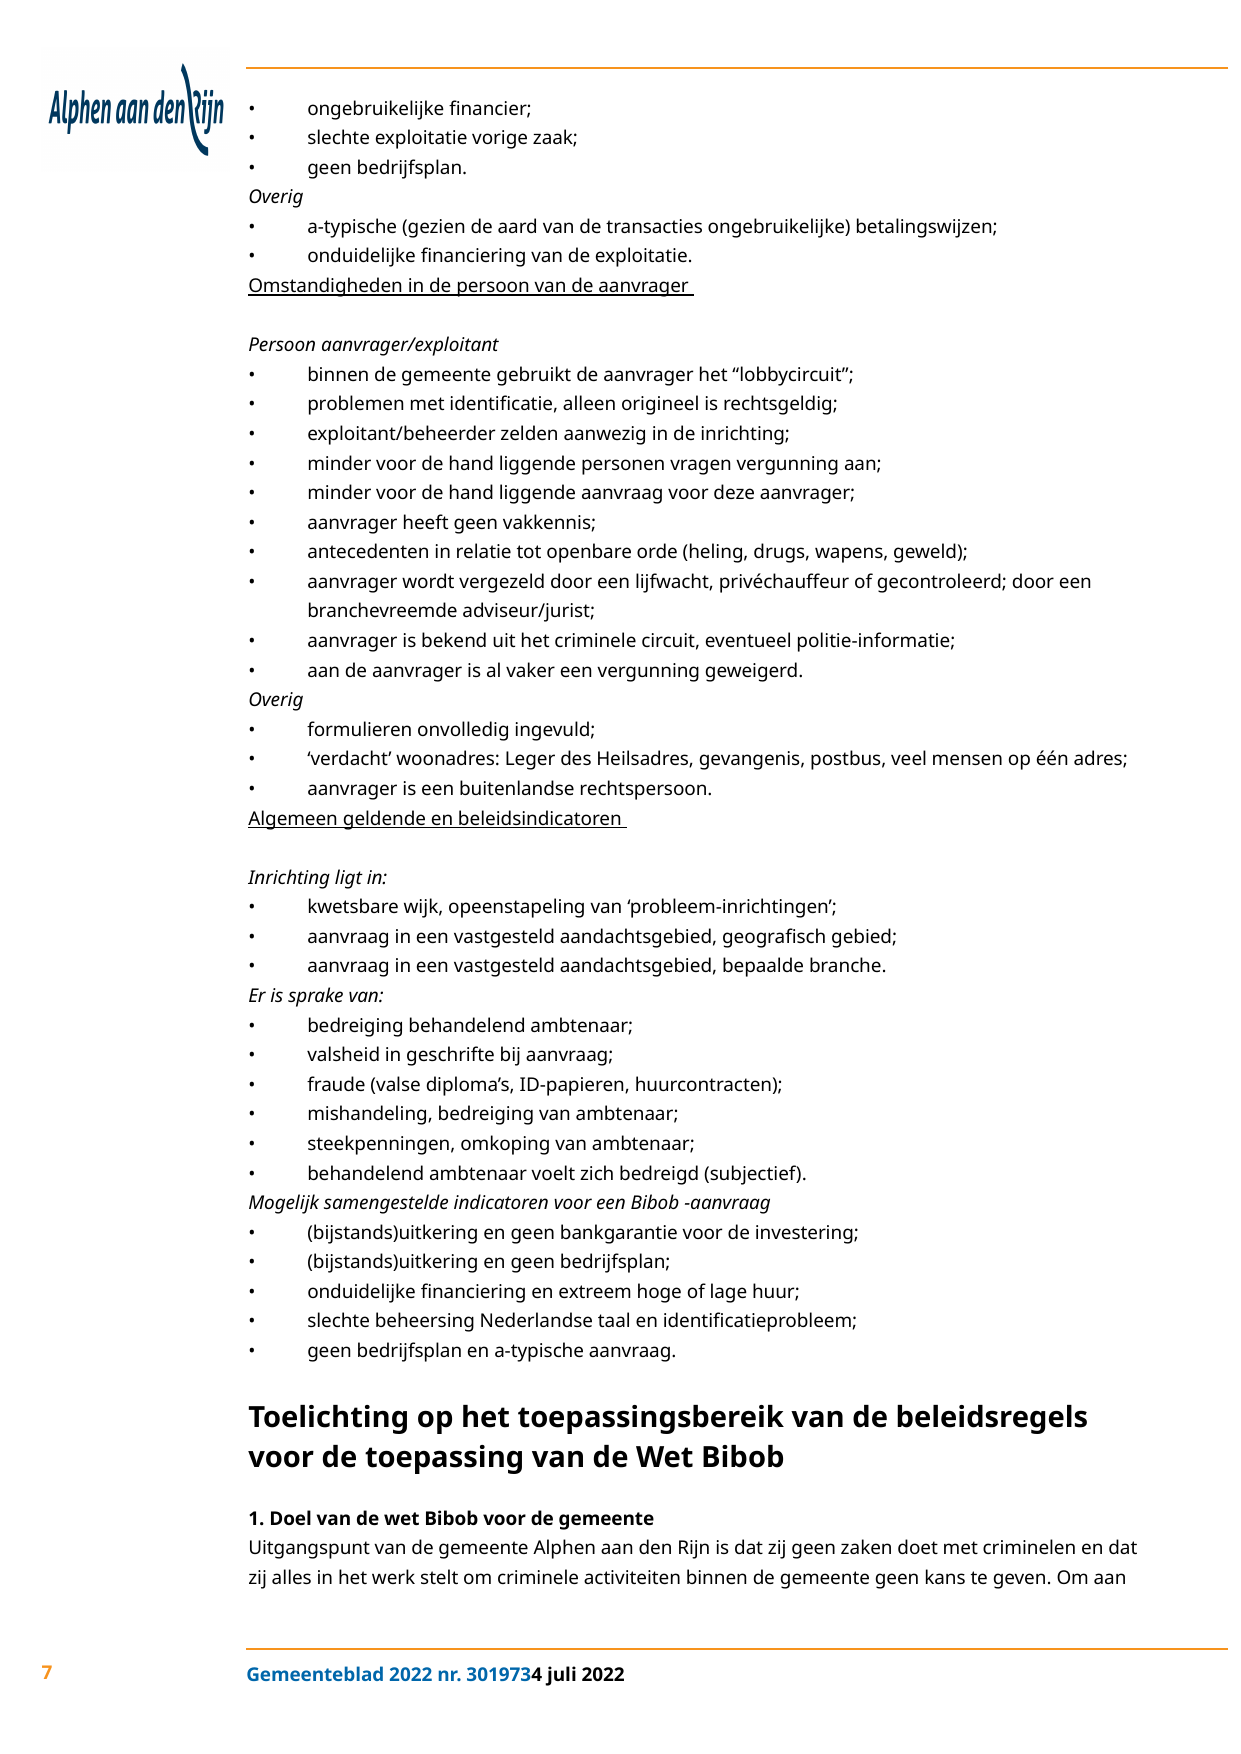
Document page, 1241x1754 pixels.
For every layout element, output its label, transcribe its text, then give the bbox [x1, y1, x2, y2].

list aanvrager is bekend uit het criminele circuit, eventueel politie-informatie; [248, 627, 1152, 653]
list mishandeling, bedreiging van ambtenaar; [248, 1101, 1152, 1126]
text Uitgangspunt van de gemeente Alphen aan den Rijn is dat zij geen zaken doet met criminelen en dat zij alles in het werk stelt om criminele activiteiten binnen de gemeente geen kans te geven. Om aan [248, 1534, 1152, 1590]
text Algemeen geldende en beleidsindicatoren [248, 805, 1152, 831]
list steekpenningen, omkoping van ambtenaar; [248, 1130, 1152, 1156]
list kwetsbare wijk, opeenstapeling van ‘probleem-inrichtingen’; [248, 893, 1152, 919]
list binnen de gemeente gebruikt de aanvrager het “lobbycircuit”; [248, 361, 1152, 387]
list exploitant/beheerder zelden aanwezig in de inrichting; [248, 420, 1152, 446]
text Inrichting ligt in: [248, 864, 1152, 890]
list (bijstands)uitkering en geen bedrijfsplan; [248, 1248, 1152, 1274]
picture [41, 47, 231, 172]
list aanvrager is een buitenlandse rechtspersoon. [248, 775, 1152, 801]
list aanvrager heeft geen vakkennis; [248, 509, 1152, 535]
list valsheid in geschrifte bij aanvraag; [248, 1041, 1152, 1067]
list geen bedrijfsplan. [248, 154, 1152, 180]
list bedreiging behandelend ambtenaar; [248, 1012, 1152, 1038]
list problemen met identificatie, alleen origineel is rechtsgeldig; [248, 391, 1152, 416]
list aanvraag in een vastgesteld aandachtsgebied, geografisch gebied; [248, 923, 1152, 949]
list slechte beheersing Nederlandse taal en identificatieprobleem; [248, 1308, 1152, 1333]
text Toelichting op het toepassingsbereik van de beleidsregels voor de toepassing van de Wet Bibob [248, 1396, 1152, 1476]
text Overig [248, 686, 1152, 712]
text Overig [248, 183, 1152, 209]
list behandelend ambtenaar voelt zich bedreigd (subjectief). [248, 1160, 1152, 1186]
text 1. Doel van de wet Bibob voor de gemeente [248, 1505, 1152, 1531]
list onduidelijke financiering van de exploitatie. [248, 243, 1152, 268]
text Mogelijk samengestelde indicatoren voor een Bibob -aanvraag [248, 1189, 1152, 1215]
list fraude (valse diploma’s, ID-papieren, huurcontracten); [248, 1071, 1152, 1097]
list minder voor de hand liggende aanvraag voor deze aanvrager; [248, 479, 1152, 505]
list aan de aanvrager is al vaker een vergunning geweigerd. [248, 657, 1152, 683]
text Omstandigheden in de persoon van de aanvrager [248, 272, 1152, 298]
list slechte exploitatie vorige zaak; [248, 124, 1152, 150]
text Er is sprake van: [248, 982, 1152, 1008]
list formulieren onvolledig ingevuld; [248, 716, 1152, 742]
list (bijstands)uitkering en geen bankgarantie voor de investering; [248, 1219, 1152, 1245]
list antecedenten in relatie tot openbare orde (heling, drugs, wapens, geweld); [248, 538, 1152, 564]
list geen bedrijfsplan en a-typische aanvraag. [248, 1337, 1152, 1363]
list minder voor de hand liggende personen vragen vergunning aan; [248, 450, 1152, 476]
list aanvrager wordt vergezeld door een lijfwacht, privéchauffeur of gecontroleerd; door een branchevreemde adviseur/jurist; [248, 568, 1152, 623]
list onduidelijke financiering en extreem hoge of lage huur; [248, 1278, 1152, 1304]
list aanvraag in een vastgesteld aandachtsgebied, bepaalde branche. [248, 953, 1152, 978]
list ‘verdacht’ woonadres: Leger des Heilsadres, gevangenis, postbus, veel mensen op één adres; [248, 746, 1152, 771]
list ongebruikelijke financier; [248, 95, 1152, 121]
text Persoon aanvrager/exploitant [248, 331, 1152, 357]
list a-typische (gezien de aard van de transacties ongebruikelijke) betalingswijzen; [248, 213, 1152, 239]
